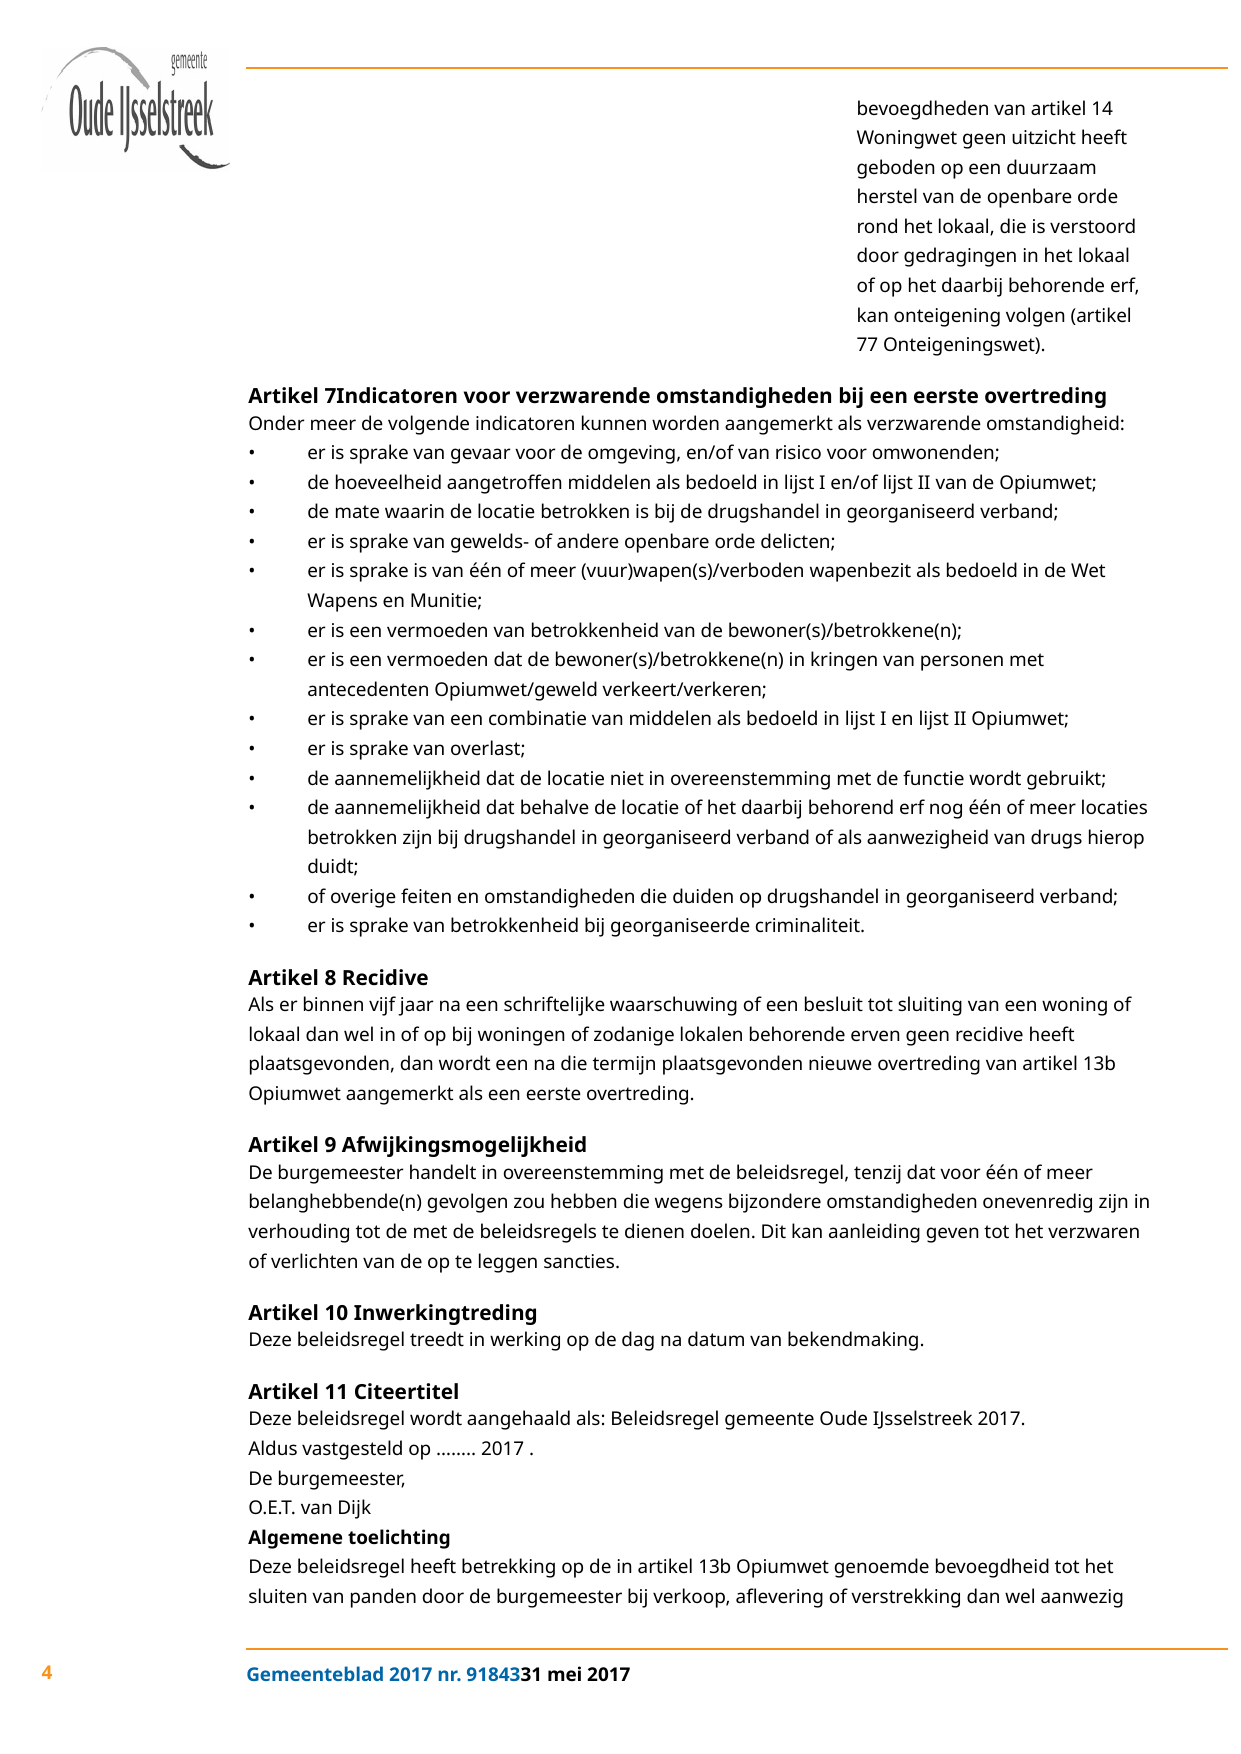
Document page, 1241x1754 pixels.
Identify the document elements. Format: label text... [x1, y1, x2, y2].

text Deze beleidsregel treedt in werking op de dag na datum van bekendmaking. [248, 1327, 1152, 1352]
table_cell bevoegdheden van artikel 14 Woningwet geen uitzicht heeft geboden op een duurzaam herstel van de openbare orde rond het lokaal, die is verstoord door gedragingen in het lokaal of op het daarbij behorende erf, kan onteigening volgen (artikel 77 Onteigeningswet). [856, 95, 1152, 357]
list er is sprake van een combinatie van middelen als bedoeld in lijst I en lijst II Opiumwet; [248, 706, 1152, 731]
text Onder meer de volgende indicatoren kunnen worden aangemerkt als verzwarende omstandigheid: [248, 410, 1152, 435]
list er is sprake van gevaar voor de omgeving, en/of van risico voor omwonenden; [248, 439, 1152, 465]
text Artikel 8 Recidive [248, 963, 1152, 991]
list er is sprake is van één of meer (vuur)wapen(s)/verboden wapenbezit als bedoeld in de Wet Wapens en Munitie; [248, 558, 1152, 613]
text Algemene toelichting [248, 1524, 1152, 1549]
list er is sprake van overlast; [248, 735, 1152, 761]
list er is sprake van gewelds- of andere openbare orde delicten; [248, 528, 1152, 554]
table_cell [579, 95, 856, 357]
text De burgemeester, [248, 1465, 1152, 1490]
text Aldus vastgesteld op …….. 2017 . [248, 1435, 1152, 1461]
text Artikel 7Indicatoren voor verzwarende omstandigheden bij een eerste overtreding [248, 381, 1152, 410]
list er is een vermoeden dat de bewoner(s)/betrokkene(n) in kringen van personen met antecedenten Opiumwet/geweld verkeert/verkeren; [248, 646, 1152, 702]
list of overige feiten en omstandigheden die duiden op drugshandel in georganiseerd verband; [248, 883, 1152, 909]
text De burgemeester handelt in overeenstemming met de beleidsregel, tenzij dat voor één of meer belanghebbende(n) gevolgen zou hebben die wegens bijzondere omstandigheden onevenredig zijn in verhouding tot de met de beleidsregels te dienen doelen. Dit kan aanleiding geven tot het verzwaren of verlichten van de op te leggen sancties. [248, 1159, 1152, 1273]
text Deze beleidsregel wordt aangehaald als: Beleidsregel gemeente Oude IJsselstreek 2017. [248, 1406, 1152, 1431]
picture [41, 47, 231, 172]
text Artikel 9 Afwijkingsmogelijkheid [248, 1131, 1152, 1159]
list er is sprake van betrokkenheid bij georganiseerde criminaliteit. [248, 913, 1152, 938]
text Als er binnen vijf jaar na een schriftelijke waarschuwing of een besluit tot sluiting van een woning of lokaal dan wel in of op bij woningen of zodanige lokalen behorende erven geen recidive heeft plaatsgevonden, dan wordt een na die termijn plaatsgevonden nieuwe overtreding van artikel 13b Opiumwet aangemerkt als een eerste overtreding. [248, 991, 1152, 1106]
list er is een vermoeden van betrokkenheid van de bewoner(s)/betrokkene(n); [248, 617, 1152, 642]
list de mate waarin de locatie betrokken is bij de drugshandel in georganiseerd verband; [248, 498, 1152, 524]
table_cell [248, 95, 579, 357]
text Artikel 10 Inwerkingtreding [248, 1298, 1152, 1327]
list de aannemelijkheid dat de locatie niet in overeenstemming met de functie wordt gebruikt; [248, 765, 1152, 790]
text Artikel 11 Citeertitel [248, 1377, 1152, 1406]
list de aannemelijkheid dat behalve de locatie of het daarbij behorend erf nog één of meer locaties betrokken zijn bij drugshandel in georganiseerd verband of als aanwezigheid van drugs hierop duidt; [248, 794, 1152, 879]
text Deze beleidsregel heeft betrekking op de in artikel 13b Opiumwet genoemde bevoegdheid tot het sluiten van panden door de burgemeester bij verkoop, aflevering of verstrekking dan wel aanwezig [248, 1553, 1152, 1609]
text O.E.T. van Dijk [248, 1494, 1152, 1520]
list de hoeveelheid aangetroffen middelen als bedoeld in lijst I en/of lijst II van de Opiumwet; [248, 469, 1152, 494]
